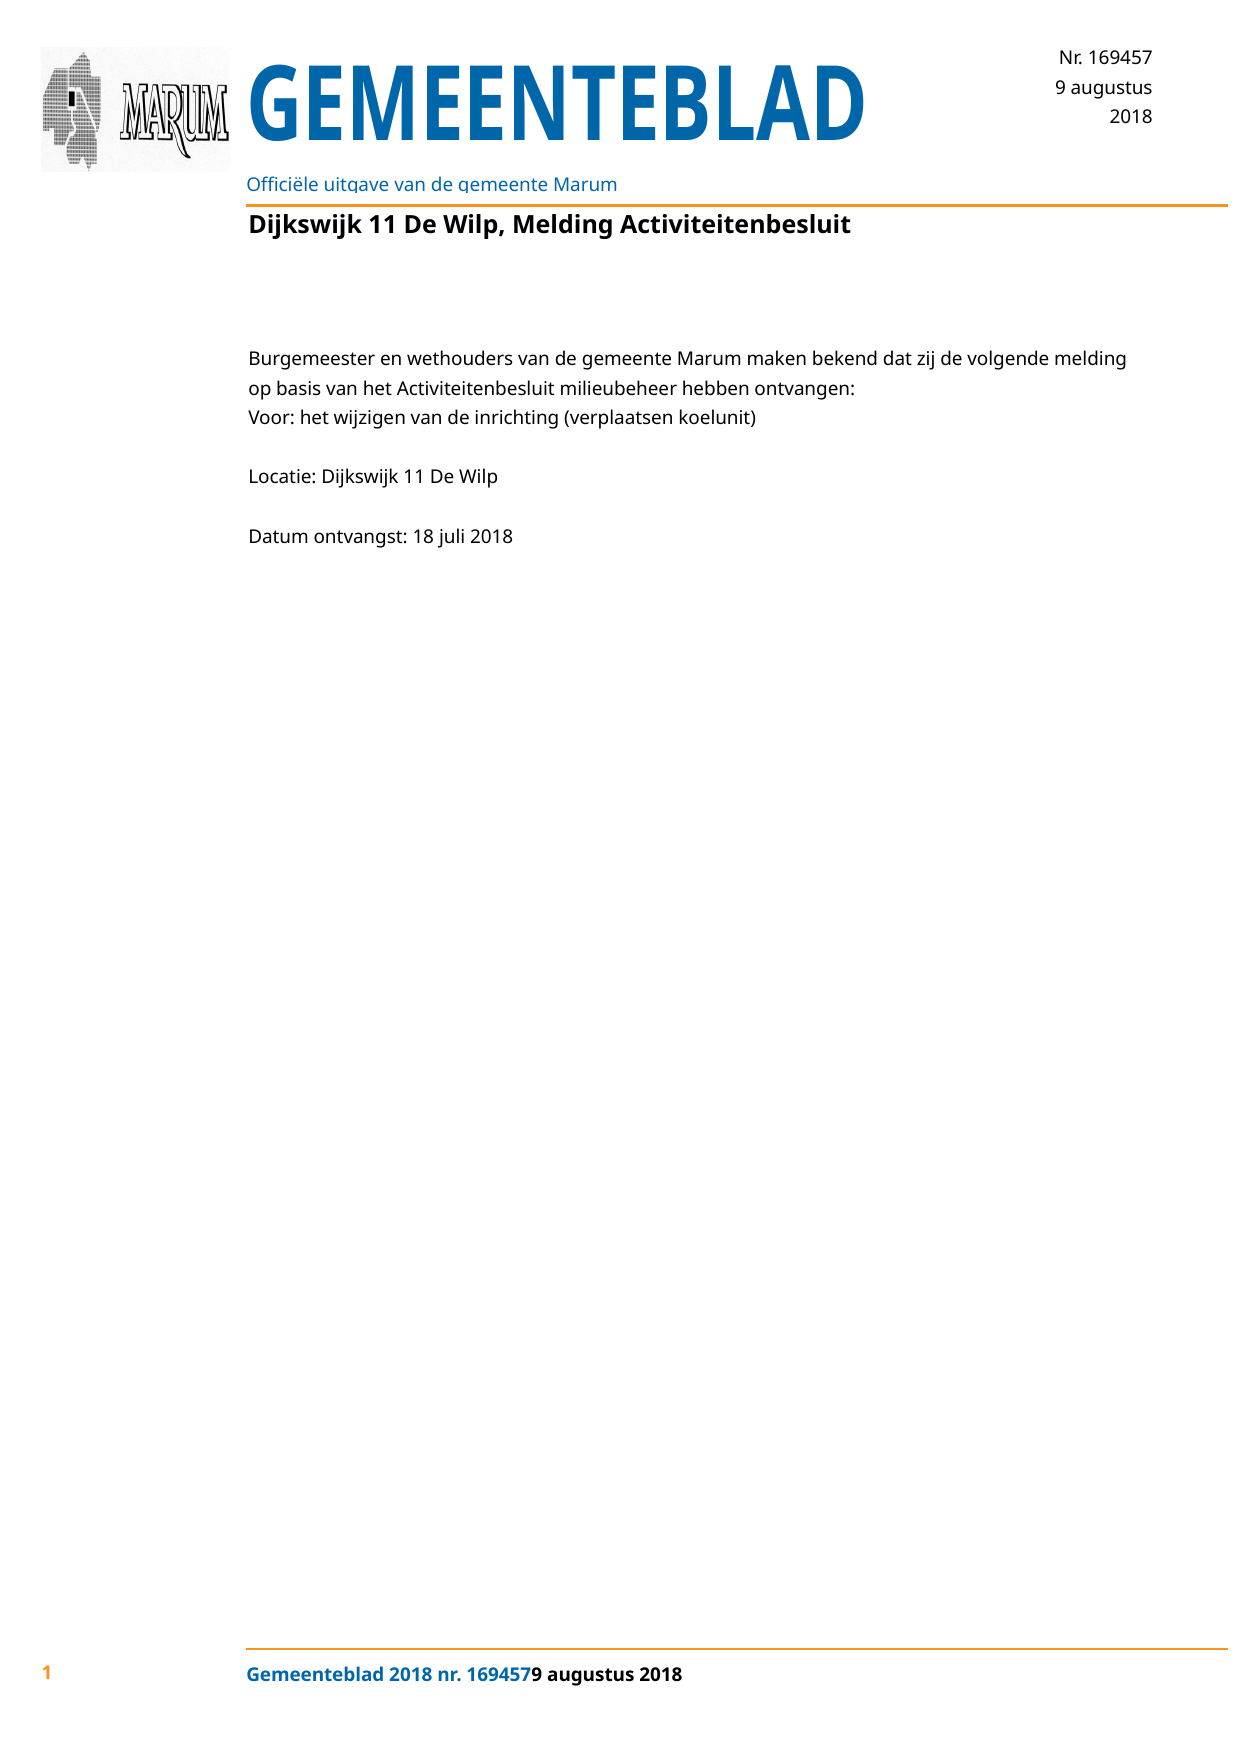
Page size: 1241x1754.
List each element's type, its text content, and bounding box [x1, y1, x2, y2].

text Datum ontvangst: 18 juli 2018 [248, 523, 1152, 548]
picture [41, 47, 231, 172]
text Burgemeester en wethouders van de gemeente Marum maken bekend dat zij de volgende melding op basis van het Activiteitenbesluit milieubeheer hebben ontvangen: [248, 345, 1152, 401]
text Dijkswijk 11 De Wilp, Melding Activiteitenbesluit [248, 207, 1152, 241]
text Locatie: Dijkswijk 11 De Wilp [248, 464, 1152, 489]
text Voor: het wijzigen van de inrichting (verplaatsen koelunit) [248, 404, 1152, 430]
